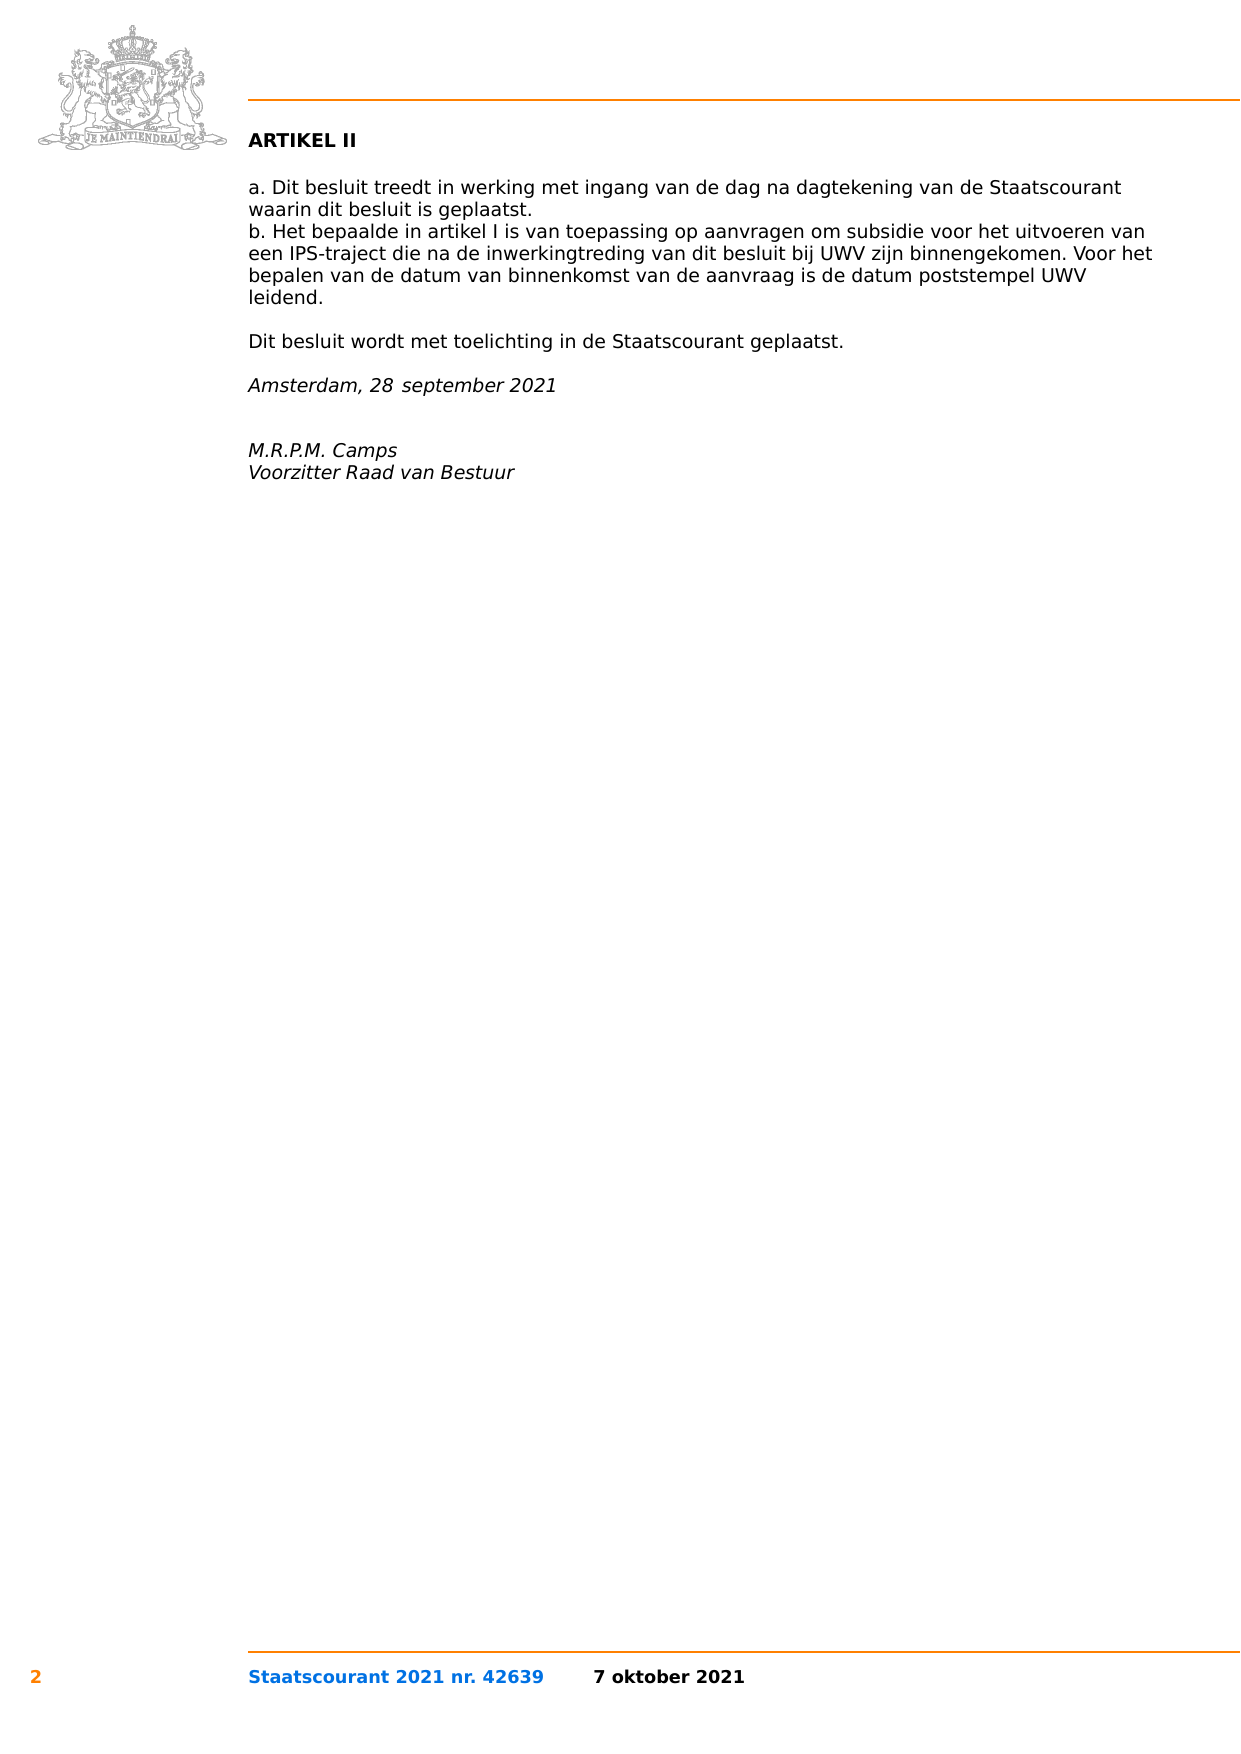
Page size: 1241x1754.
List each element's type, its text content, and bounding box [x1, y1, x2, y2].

text Amsterdam, 28 september 2021 [248, 374, 1163, 396]
subtitle ARTIKEL II [248, 130, 1163, 152]
text Dit besluit wordt met toelichting in de Staatscourant geplaatst. [248, 331, 1163, 353]
text b. Het bepaalde in artikel I is van toepassing op aanvragen om subsidie voor het uitvoeren van een IPS-traject die na de inwerkingtreding van dit besluit bij UWV zijn binnengekomen. Voor het bepalen van de datum van binnenkomst van de aanvraag is de datum poststempel UWV leidend. [248, 221, 1163, 309]
text M.R.P.M. Camps Voorzitter Raad van Bestuur [248, 418, 1163, 484]
picture [38, 25, 227, 150]
text a. Dit besluit treedt in werking met ingang van de dag na dagtekening van de Staatscourant waarin dit besluit is geplaatst. [248, 177, 1163, 221]
